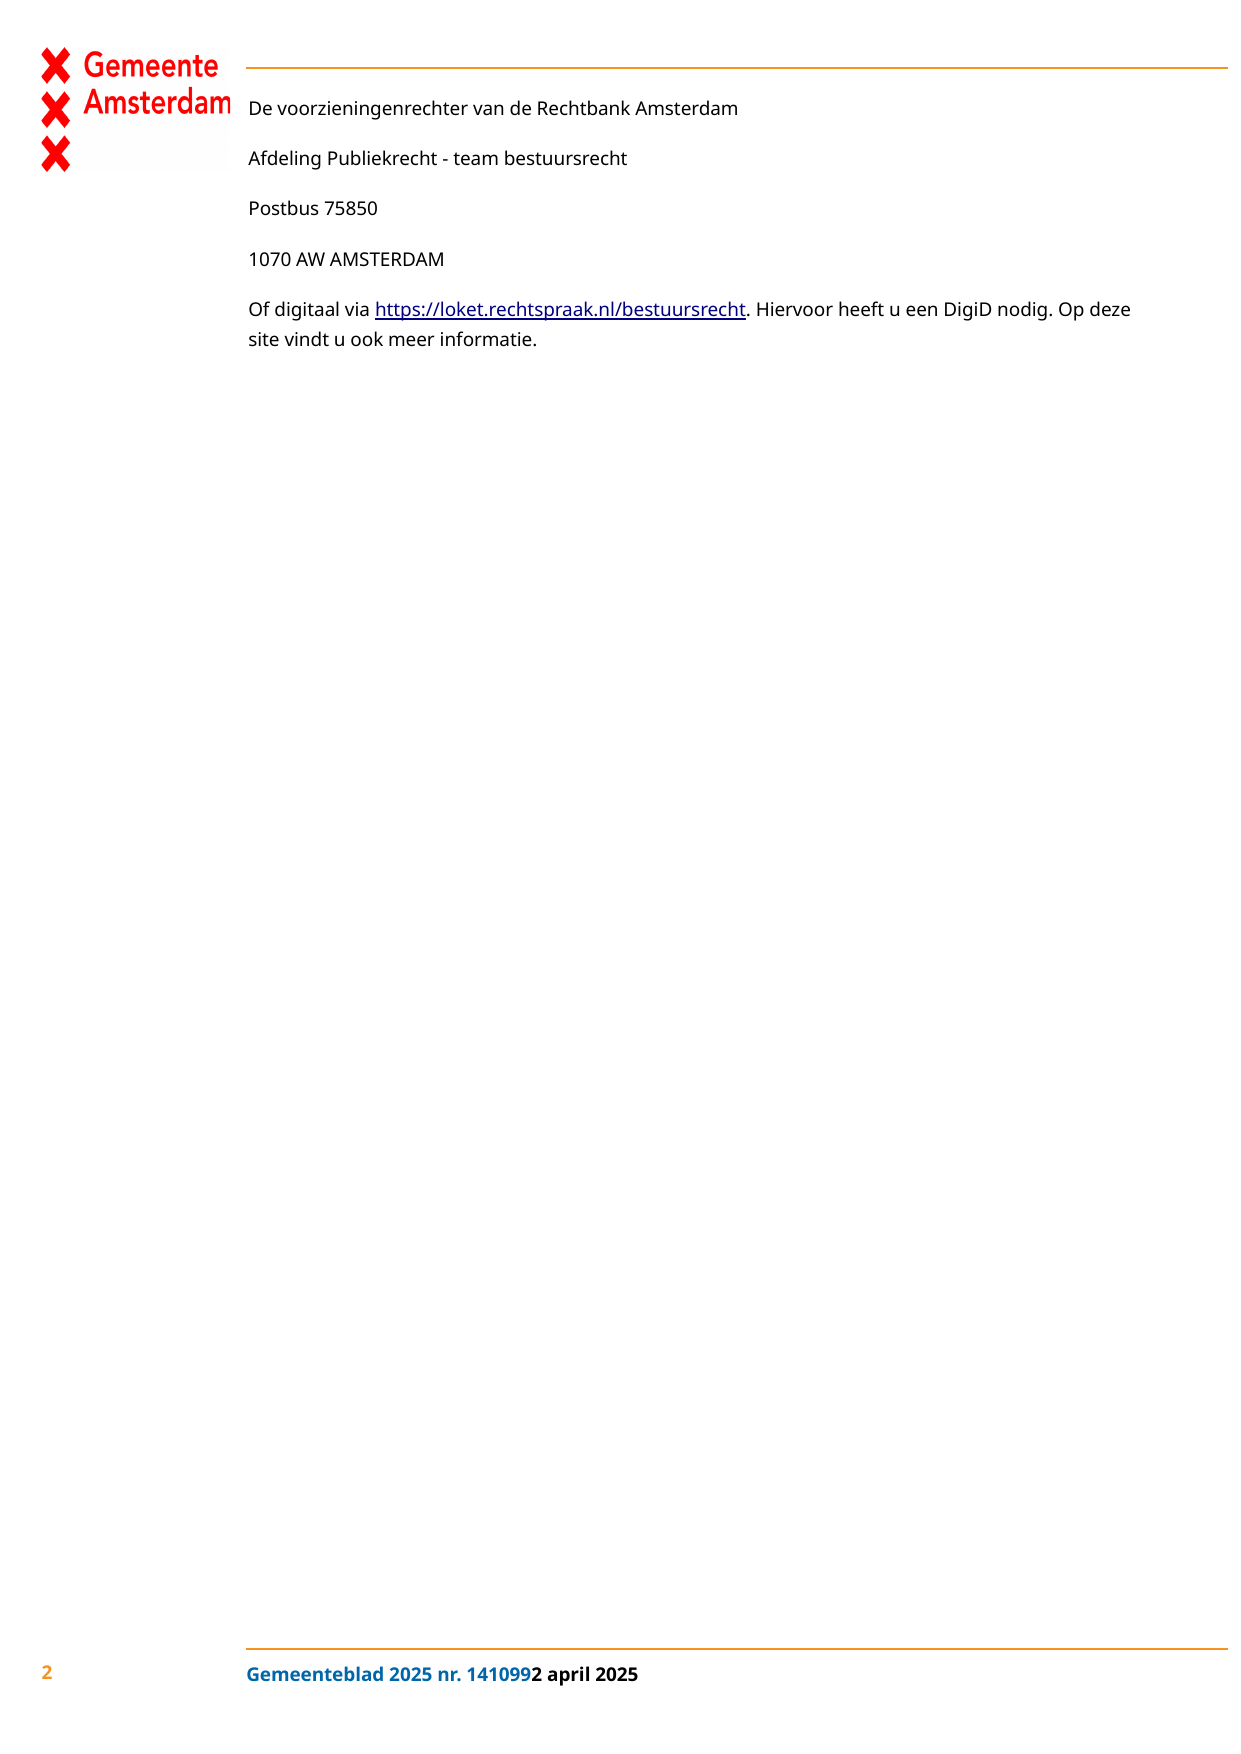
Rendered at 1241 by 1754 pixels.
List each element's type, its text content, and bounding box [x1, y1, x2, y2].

text De voorzieningenrechter van de Rechtbank Amsterdam [248, 95, 1152, 121]
text Afdeling Publiekrecht - team bestuursrecht [248, 145, 1152, 171]
picture [41, 47, 231, 172]
text Postbus 75850 [248, 196, 1152, 221]
text 1070 AW AMSTERDAM [248, 246, 1152, 272]
text Of digitaal via https://loket.rechtspraak.nl/bestuursrecht. Hiervoor heeft u een DigiD nodig. Op deze site vindt u ook meer informatie. [248, 296, 1152, 352]
